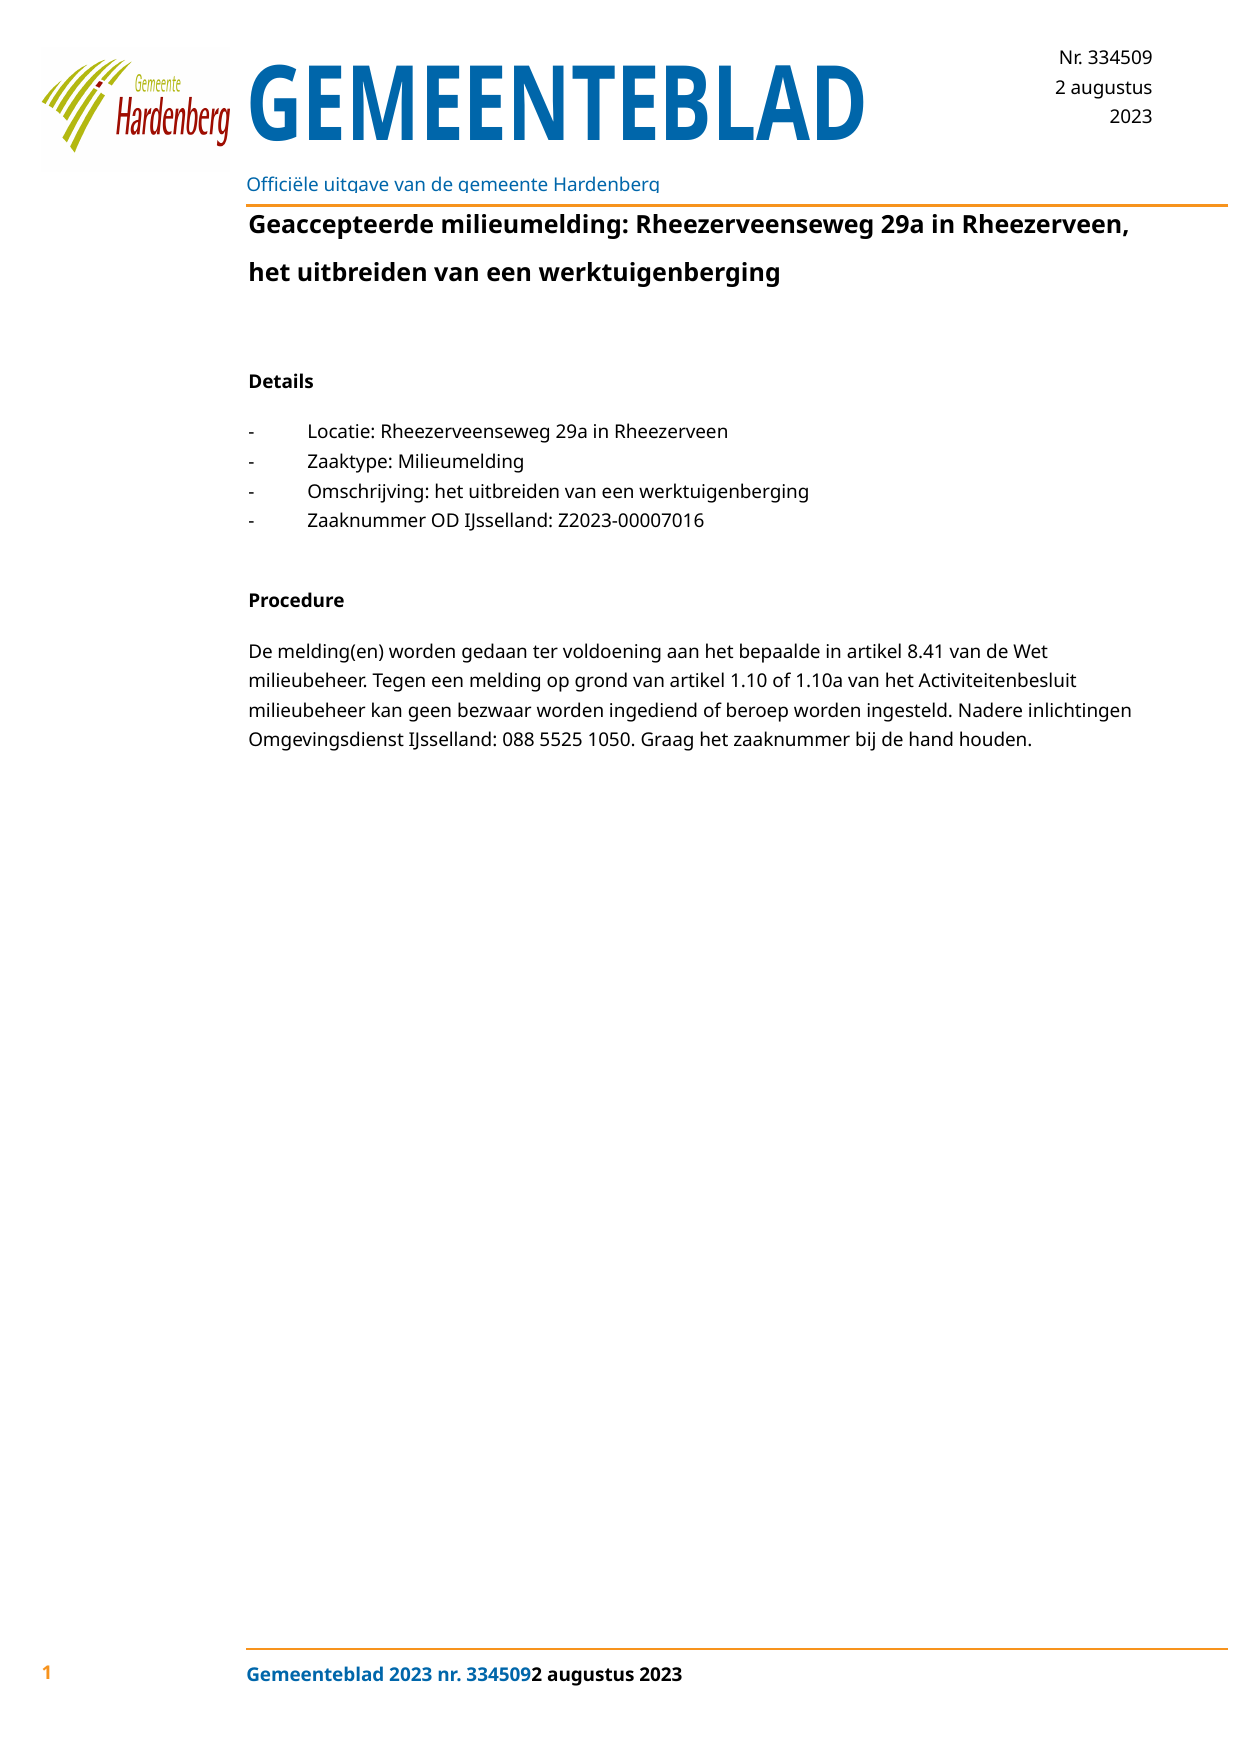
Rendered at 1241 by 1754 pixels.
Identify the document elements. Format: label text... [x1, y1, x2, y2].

text Procedure [248, 587, 1152, 613]
list Locatie: Rheezerveenseweg 29a in Rheezerveen [248, 419, 1152, 444]
list Zaaknummer OD IJsselland: Z2023-00007016 [248, 507, 1152, 533]
picture [41, 47, 231, 172]
text Geaccepteerde milieumelding: Rheezerveenseweg 29a in Rheezerveen, het uitbreiden van een werktuigenberging [248, 207, 1152, 288]
text De melding(en) worden gedaan ter voldoening aan het bepaalde in artikel 8.41 van de Wet milieubeheer. Tegen een melding op grond van artikel 1.10 of 1.10a van het Activiteitenbesluit milieubeheer kan geen bezwaar worden ingediend of beroep worden ingesteld. Nadere inlichtingen Omgevingsdienst IJsselland: 088 5525 1050. Graag het zaaknummer bij de hand houden. [248, 638, 1152, 752]
list Zaaktype: Milieumelding [248, 448, 1152, 474]
text Details [248, 368, 1152, 394]
list Omschrijving: het uitbreiden van een werktuigenberging [248, 478, 1152, 504]
